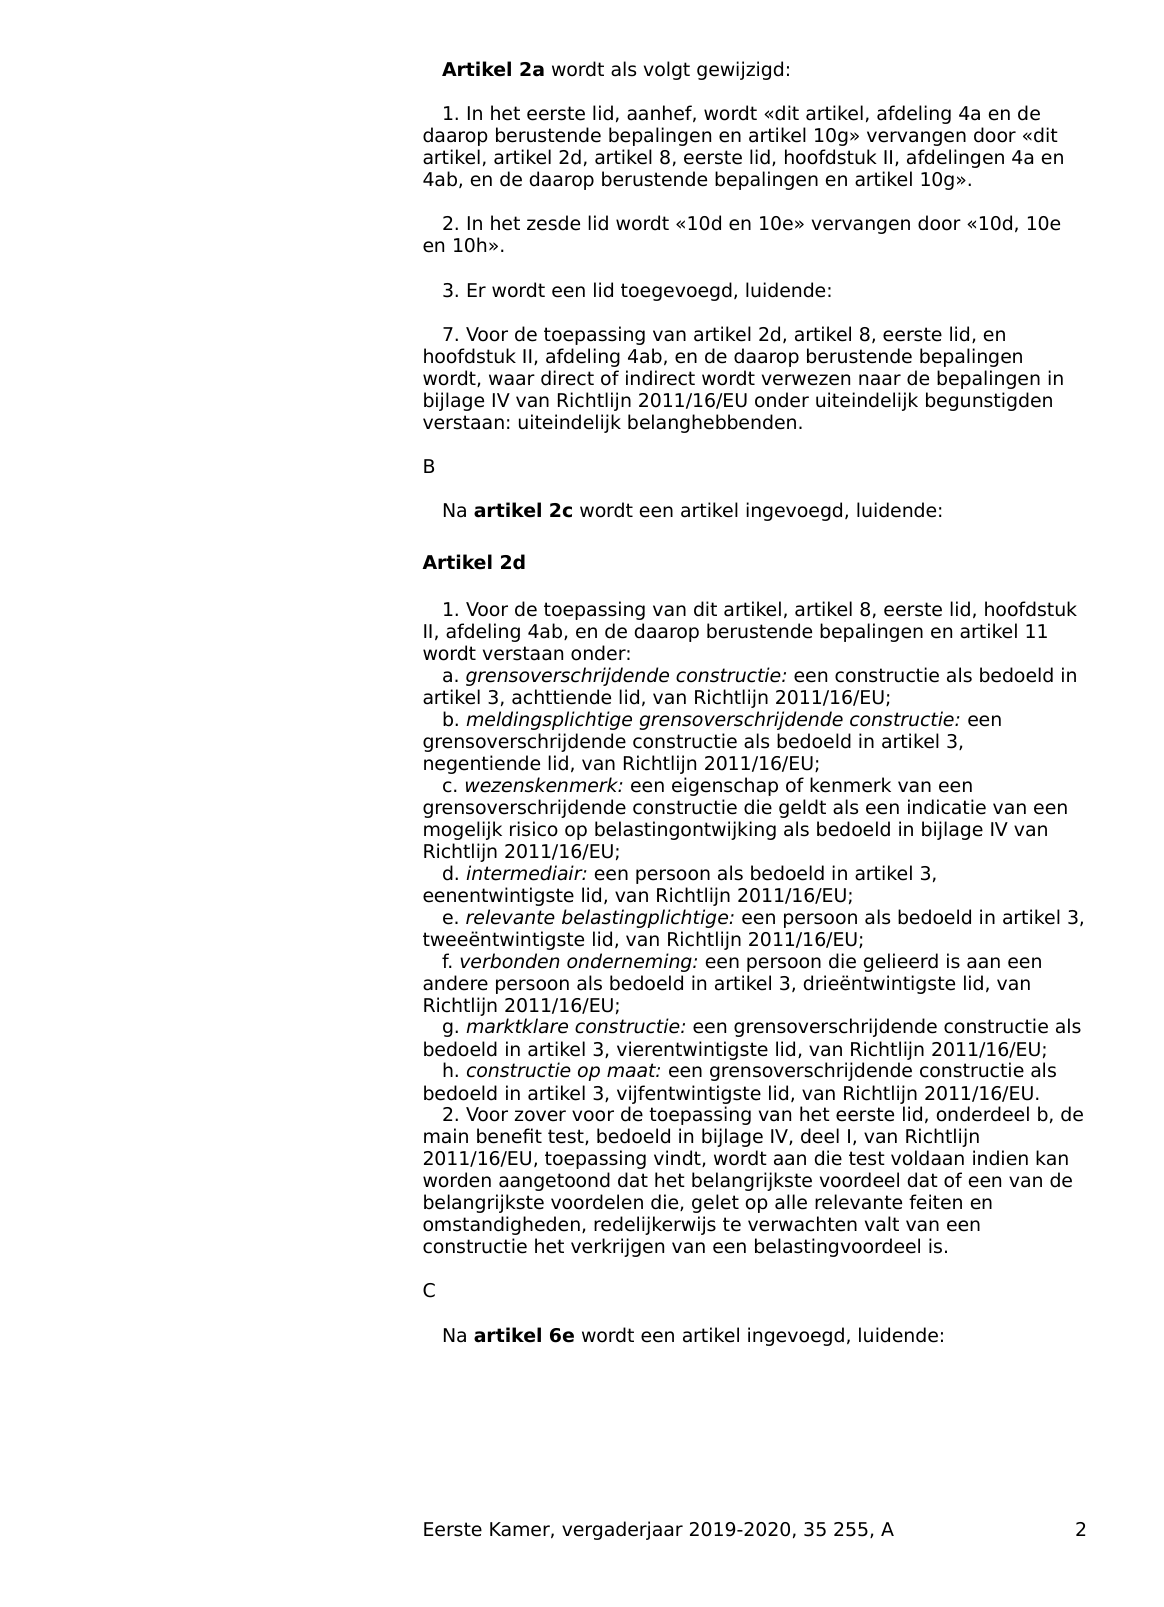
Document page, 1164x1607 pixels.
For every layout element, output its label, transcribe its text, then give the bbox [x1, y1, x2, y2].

text a. grensoverschrijdende constructie: een constructie als bedoeld in artikel 3, achttiende lid, van Richtlijn 2011/16/EU; [422, 665, 1087, 709]
text 7. Voor de toepassing van artikel 2d, artikel 8, eerste lid, en hoofdstuk II, afdeling 4ab, en de daarop berustende bepalingen wordt, waar direct of indirect wordt verwezen naar de bepalingen in bijlage IV van Richtlijn 2011/16/EU onder uiteindelijk begunstigden verstaan: uiteindelijk belanghebbenden. [422, 324, 1087, 433]
text 2. Voor zover voor de toepassing van het eerste lid, onderdeel b, de main benefit test, bedoeld in bijlage IV, deel I, van Richtlijn 2011/16/EU, toepassing vindt, wordt aan die test voldaan indien kan worden aangetoond dat het belangrijkste voordeel dat of een van de belangrijkste voordelen die, gelet op alle relevante feiten en omstandigheden, redelijkerwijs te verwachten valt van een constructie het verkrijgen van een belastingvoordeel is. [422, 1104, 1087, 1258]
text g. marktklare constructie: een grensoverschrijdende constructie als bedoeld in artikel 3, vierentwintigste lid, van Richtlijn 2011/16/EU; [422, 1016, 1087, 1060]
text B [422, 456, 1087, 478]
text 3. Er wordt een lid toegevoegd, luidende: [422, 279, 1087, 301]
text c. wezenskenmerk: een eigenschap of kenmerk van een grensoverschrijdende constructie die geldt als een indicatie van een mogelijk risico op belastingontwijking als bedoeld in bijlage IV van Richtlijn 2011/16/EU; [422, 775, 1087, 863]
text f. verbonden onderneming: een persoon die gelieerd is aan een andere persoon als bedoeld in artikel 3, drieëntwintigste lid, van Richtlijn 2011/16/EU; [422, 951, 1087, 1016]
subtitle Artikel 2d [422, 552, 1087, 574]
text h. constructie op maat: een grensoverschrijdende constructie als bedoeld in artikel 3, vijfentwintigste lid, van Richtlijn 2011/16/EU. [422, 1060, 1087, 1104]
text 1. In het eerste lid, aanhef, wordt «dit artikel, afdeling 4a en de daarop berustende bepalingen en artikel 10g» vervangen door «dit artikel, artikel 2d, artikel 8, eerste lid, hoofdstuk II, afdelingen 4a en 4ab, en de daarop berustende bepalingen en artikel 10g». [422, 103, 1087, 191]
text d. intermediair: een persoon als bedoeld in artikel 3, eenentwintigste lid, van Richtlijn 2011/16/EU; [422, 863, 1087, 907]
text 1. Voor de toepassing van dit artikel, artikel 8, eerste lid, hoofdstuk II, afdeling 4ab, en de daarop berustende bepalingen en artikel 11 wordt verstaan onder: [422, 599, 1087, 665]
text Artikel 2a wordt als volgt gewijzigd: [422, 59, 1087, 81]
text Na artikel 6e wordt een artikel ingevoegd, luidende: [422, 1324, 1087, 1347]
text b. meldingsplichtige grensoverschrijdende constructie: een grensoverschrijdende constructie als bedoeld in artikel 3, negentiende lid, van Richtlijn 2011/16/EU; [422, 709, 1087, 775]
text e. relevante belastingplichtige: een persoon als bedoeld in artikel 3, tweeëntwintigste lid, van Richtlijn 2011/16/EU; [422, 907, 1087, 951]
text C [422, 1280, 1087, 1302]
text 2. In het zesde lid wordt «10d en 10e» vervangen door «10d, 10e en 10h». [422, 213, 1087, 257]
text Na artikel 2c wordt een artikel ingevoegd, luidende: [422, 500, 1087, 522]
